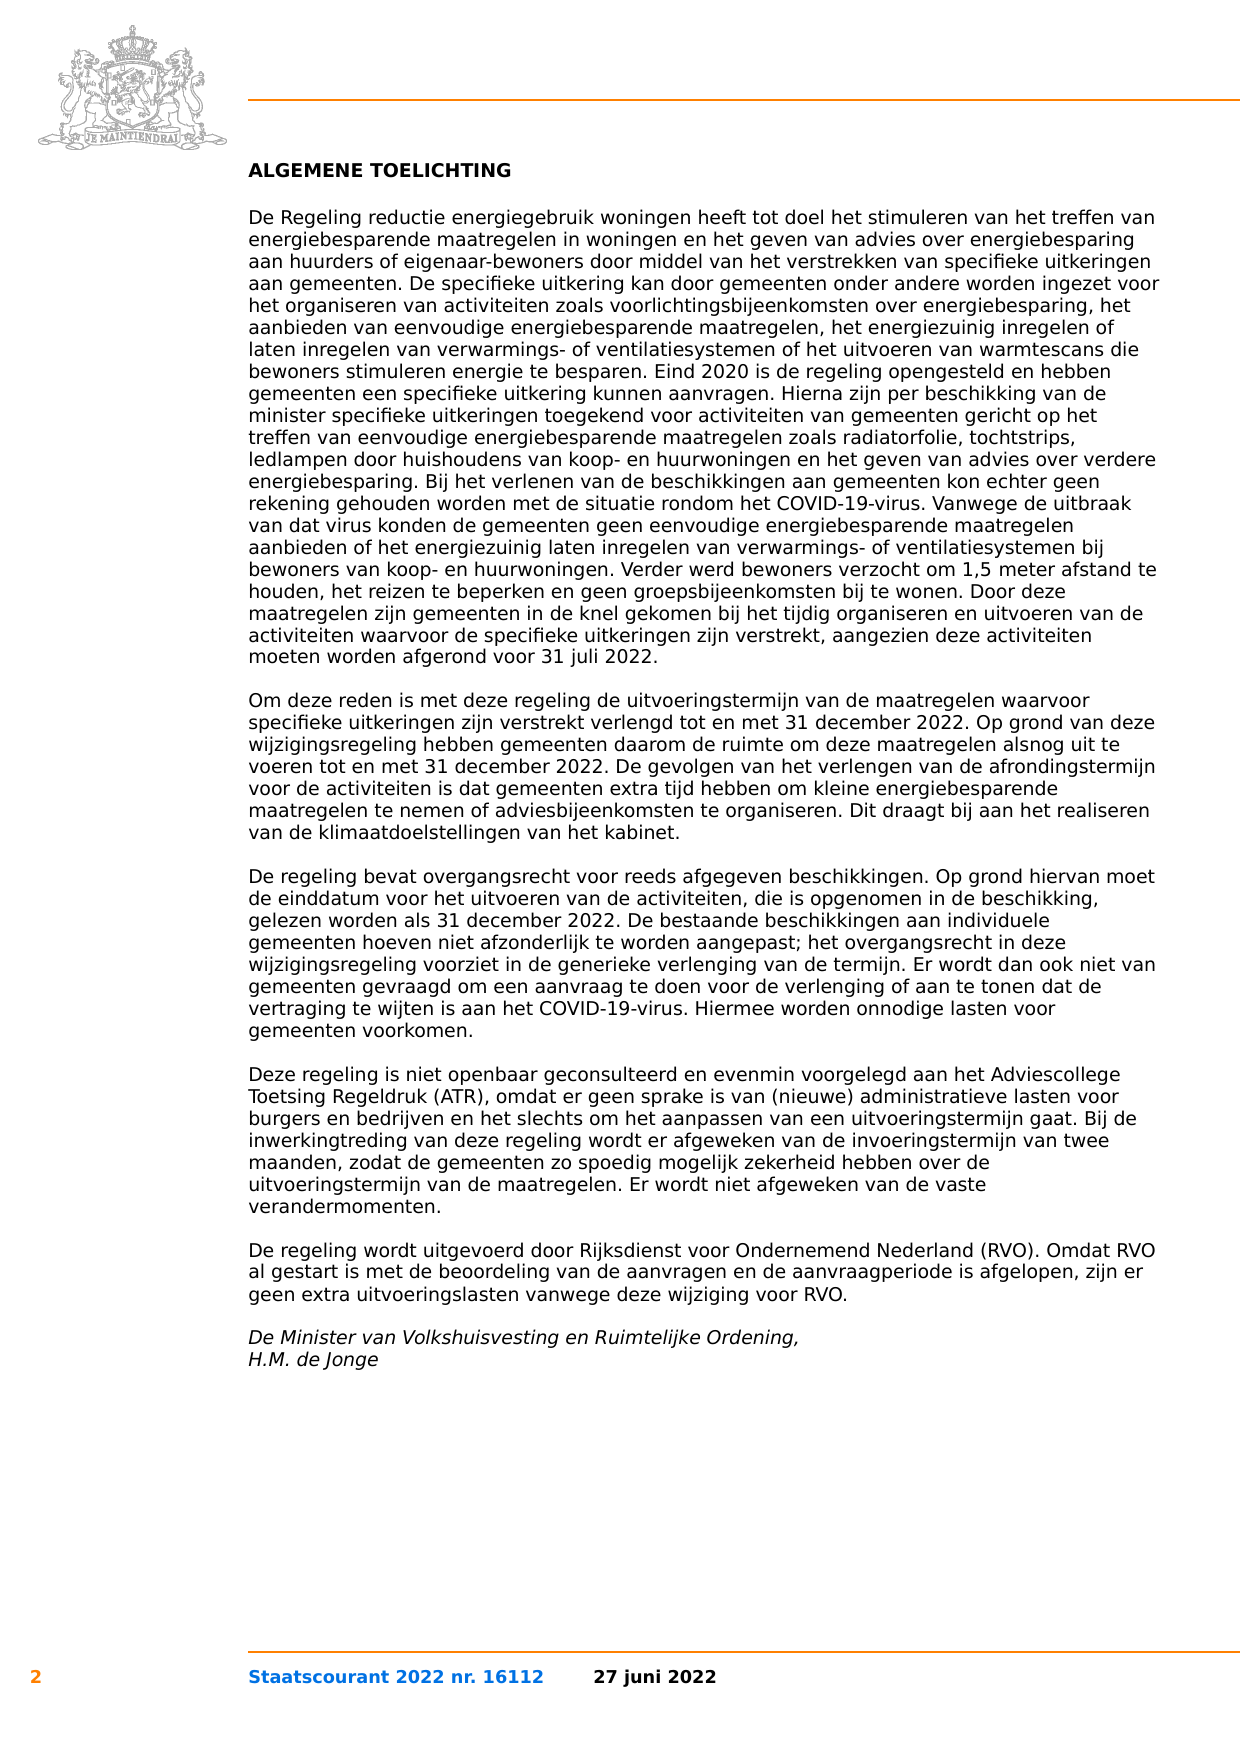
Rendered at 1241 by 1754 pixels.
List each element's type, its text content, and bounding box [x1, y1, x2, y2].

text De regeling wordt uitgevoerd door Rijksdienst voor Ondernemend Nederland (RVO). Omdat RVO al gestart is met de beoordeling van de aanvragen en de aanvraagperiode is afgelopen, zijn er geen extra uitvoeringslasten vanwege deze wijziging voor RVO. [248, 1239, 1163, 1305]
picture [38, 25, 227, 150]
text De Regeling reductie energiegebruik woningen heeft tot doel het stimuleren van het treffen van energiebesparende maatregelen in woningen en het geven van advies over energiebesparing aan huurders of eigenaar-bewoners door middel van het verstrekken van specifieke uitkeringen aan gemeenten. De specifieke uitkering kan door gemeenten onder andere worden ingezet voor het organiseren van activiteiten zoals voorlichtingsbijeenkomsten over energiebesparing, het aanbieden van eenvoudige energiebesparende maatregelen, het energiezuinig inregelen of laten inregelen van verwarmings- of ventilatiesystemen of het uitvoeren van warmtescans die bewoners stimuleren energie te besparen. Eind 2020 is de regeling opengesteld en hebben gemeenten een specifieke uitkering kunnen aanvragen. Hierna zijn per beschikking van de minister specifieke uitkeringen toegekend voor activiteiten van gemeenten gericht op het treffen van eenvoudige energiebesparende maatregelen zoals radiatorfolie, tochtstrips, ledlampen door huishoudens van koop- en huurwoningen en het geven van advies over verdere energiebesparing. Bij het verlenen van de beschikkingen aan gemeenten kon echter geen rekening gehouden worden met de situatie rondom het COVID-19-virus. Vanwege de uitbraak van dat virus konden de gemeenten geen eenvoudige energiebesparende maatregelen aanbieden of het energiezuinig laten inregelen van verwarmings- of ventilatiesystemen bij bewoners van koop- en huurwoningen. Verder werd bewoners verzocht om 1,5 meter afstand te houden, het reizen te beperken en geen groepsbijeenkomsten bij te wonen. Door deze maatregelen zijn gemeenten in de knel gekomen bij het tijdig organiseren en uitvoeren van de activiteiten waarvoor de specifieke uitkeringen zijn verstrekt, aangezien deze activiteiten moeten worden afgerond voor 31 juli 2022. [248, 207, 1163, 668]
text De regeling bevat overgangsrecht voor reeds afgegeven beschikkingen. Op grond hiervan moet de einddatum voor het uitvoeren van de activiteiten, die is opgenomen in de beschikking, gelezen worden als 31 december 2022. De bestaande beschikkingen aan individuele gemeenten hoeven niet afzonderlijk te worden aangepast; het overgangsrecht in deze wijzigingsregeling voorziet in de generieke verlenging van de termijn. Er wordt dan ook niet van gemeenten gevraagd om een aanvraag te doen voor de verlenging of aan te tonen dat de vertraging te wijten is aan het COVID-19-virus. Hiermee worden onnodige lasten voor gemeenten voorkomen. [248, 866, 1163, 1042]
subtitle ALGEMENE TOELICHTING [248, 160, 1163, 182]
text De Minister van Volkshuisvesting en Ruimtelijke Ordening, H.M. de Jonge [248, 1327, 1163, 1371]
text Om deze reden is met deze regeling de uitvoeringstermijn van de maatregelen waarvoor specifieke uitkeringen zijn verstrekt verlengd tot en met 31 december 2022. Op grond van deze wijzigingsregeling hebben gemeenten daarom de ruimte om deze maatregelen alsnog uit te voeren tot en met 31 december 2022. De gevolgen van het verlengen van de afrondingstermijn voor de activiteiten is dat gemeenten extra tijd hebben om kleine energiebesparende maatregelen te nemen of adviesbijeenkomsten te organiseren. Dit draagt bij aan het realiseren van de klimaatdoelstellingen van het kabinet. [248, 690, 1163, 844]
text Deze regeling is niet openbaar geconsulteerd en evenmin voorgelegd aan het Adviescollege Toetsing Regeldruk (ATR), omdat er geen sprake is van (nieuwe) administratieve lasten voor burgers en bedrijven en het slechts om het aanpassen van een uitvoeringstermijn gaat. Bij de inwerkingtreding van deze regeling wordt er afgeweken van de invoeringstermijn van twee maanden, zodat de gemeenten zo spoedig mogelijk zekerheid hebben over de uitvoeringstermijn van de maatregelen. Er wordt niet afgeweken van de vaste verandermomenten. [248, 1064, 1163, 1218]
